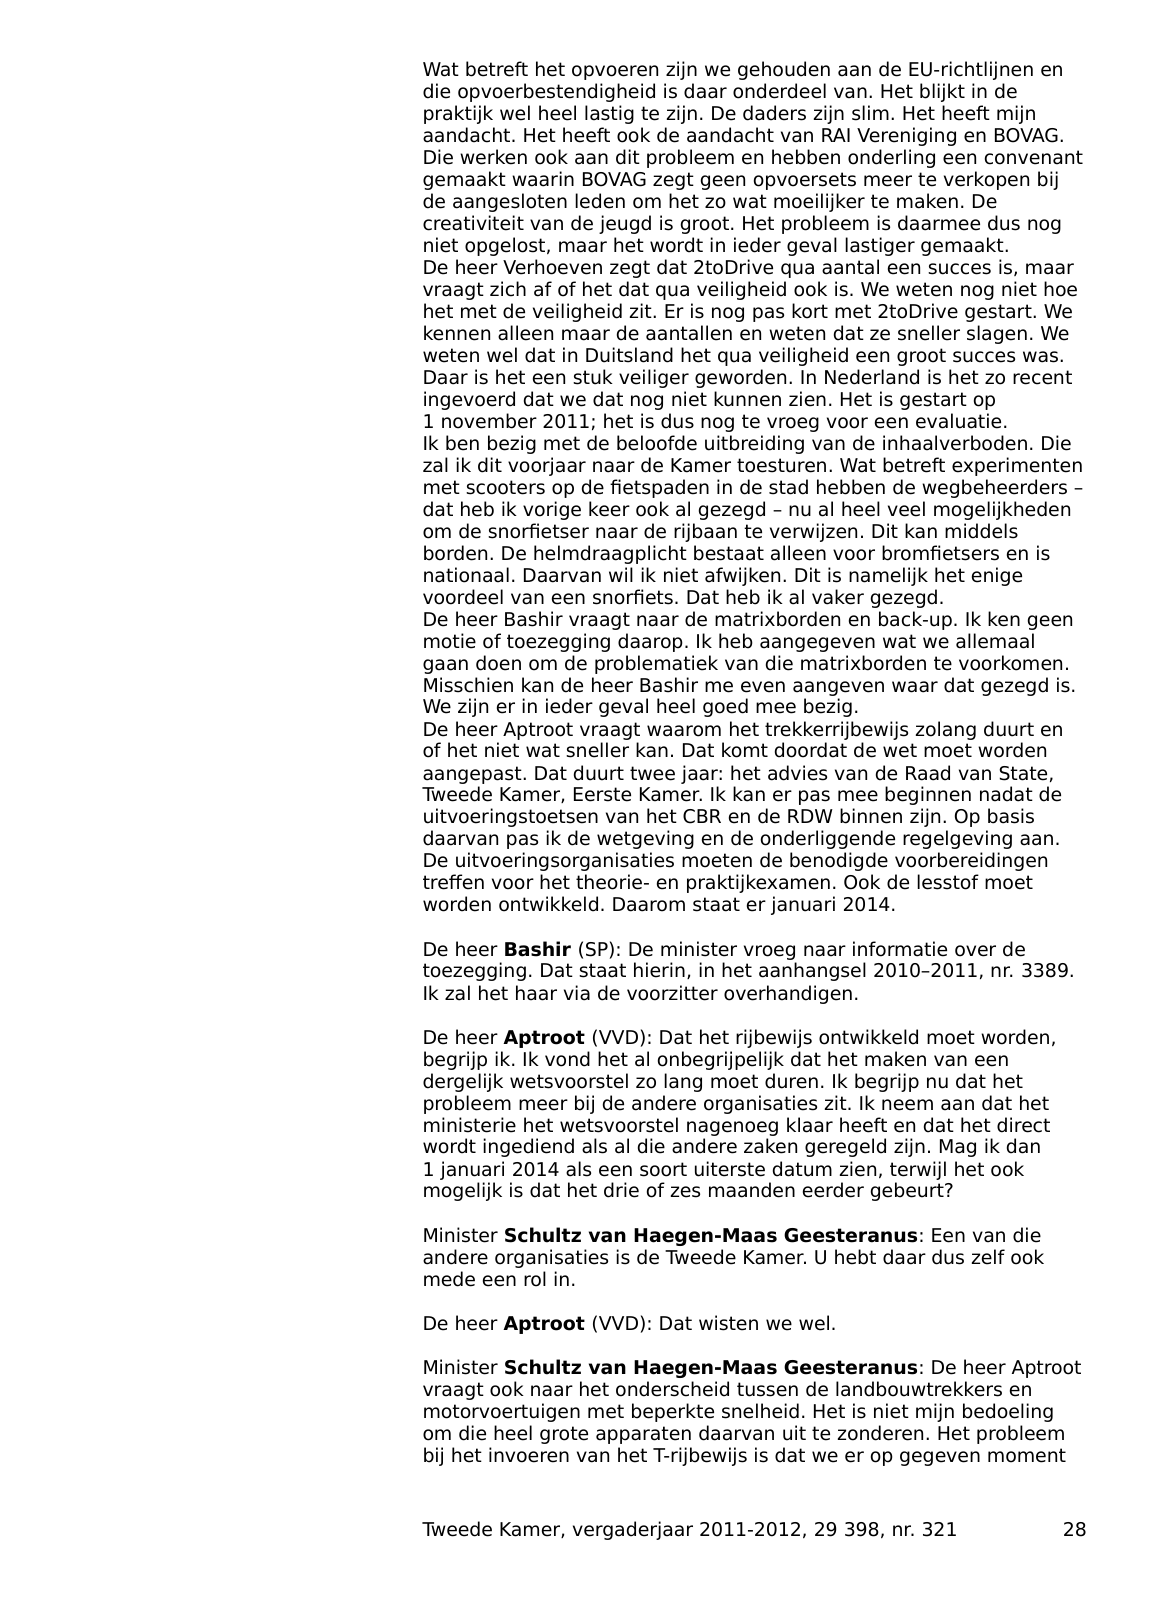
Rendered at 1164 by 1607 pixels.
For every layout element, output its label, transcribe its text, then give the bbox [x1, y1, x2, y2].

text De heer Aptroot (VVD): Dat het rijbewijs ontwikkeld moet worden, begrijp ik. Ik vond het al onbegrijpelijk dat het maken van een dergelijk wetsvoorstel zo lang moet duren. Ik begrijp nu dat het probleem meer bij de andere organisaties zit. Ik neem aan dat het ministerie het wetsvoorstel nagenoeg klaar heeft en dat het direct wordt ingediend als al die andere zaken geregeld zijn. Mag ik dan 1 januari 2014 als een soort uiterste datum zien, terwijl het ook mogelijk is dat het drie of zes maanden eerder gebeurt? [422, 1027, 1087, 1202]
text Minister Schultz van Haegen-Maas Geesteranus: De heer Aptroot vraagt ook naar het onderscheid tussen de landbouwtrekkers en motorvoertuigen met beperkte snelheid. Het is niet mijn bedoeling om die heel grote apparaten daarvan uit te zonderen. Het probleem bij het invoeren van het T-rijbewijs is dat we er op gegeven moment [422, 1357, 1087, 1467]
text De heer Bashir (SP): De minister vroeg naar informatie over de toezegging. Dat staat hierin, in het aanhangsel 2010–2011, nr. 3389. Ik zal het haar via de voorzitter overhandigen. [422, 938, 1087, 1004]
text Minister Schultz van Haegen-Maas Geesteranus: Een van die andere organisaties is de Tweede Kamer. U hebt daar dus zelf ook mede een rol in. [422, 1224, 1087, 1291]
text Ik ben bezig met de beloofde uitbreiding van de inhaalverboden. Die zal ik dit voorjaar naar de Kamer toesturen. Wat betreft experimenten met scooters op de fietspaden in de stad hebben de wegbeheerders – dat heb ik vorige keer ook al gezegd – nu al heel veel mogelijkheden om de snorfietser naar de rijbaan te verwijzen. Dit kan middels borden. De helmdraagplicht bestaat alleen voor bromfietsers en is nationaal. Daarvan wil ik niet afwijken. Dit is namelijk het enige voordeel van een snorfiets. Dat heb ik al vaker gezegd. [422, 433, 1087, 608]
text De heer Aptroot vraagt waarom het trekkerrijbewijs zolang duurt en of het niet wat sneller kan. Dat komt doordat de wet moet worden aangepast. Dat duurt twee jaar: het advies van de Raad van State, Tweede Kamer, Eerste Kamer. Ik kan er pas mee beginnen nadat de uitvoeringstoetsen van het CBR en de RDW binnen zijn. Op basis daarvan pas ik de wetgeving en de onderliggende regelgeving aan. De uitvoeringsorganisaties moeten de benodigde voorbereidingen treffen voor het theorie- en praktijkexamen. Ook de lesstof moet worden ontwikkeld. Daarom staat er januari 2014. [422, 718, 1087, 916]
text De heer Verhoeven zegt dat 2toDrive qua aantal een succes is, maar vraagt zich af of het dat qua veiligheid ook is. We weten nog niet hoe het met de veiligheid zit. Er is nog pas kort met 2toDrive gestart. We kennen alleen maar de aantallen en weten dat ze sneller slagen. We weten wel dat in Duitsland het qua veiligheid een groot succes was. Daar is het een stuk veiliger geworden. In Nederland is het zo recent ingevoerd dat we dat nog niet kunnen zien. Het is gestart op 1 november 2011; het is dus nog te vroeg voor een evaluatie. [422, 257, 1087, 433]
text Wat betreft het opvoeren zijn we gehouden aan de EU-richtlijnen en die opvoerbestendigheid is daar onderdeel van. Het blijkt in de praktijk wel heel lastig te zijn. De daders zijn slim. Het heeft mijn aandacht. Het heeft ook de aandacht van RAI Vereniging en BOVAG. Die werken ook aan dit probleem en hebben onderling een convenant gemaakt waarin BOVAG zegt geen opvoersets meer te verkopen bij de aangesloten leden om het zo wat moeilijker te maken. De creativiteit van de jeugd is groot. Het probleem is daarmee dus nog niet opgelost, maar het wordt in ieder geval lastiger gemaakt. [422, 59, 1087, 257]
text De heer Bashir vraagt naar de matrixborden en back-up. Ik ken geen motie of toezegging daarop. Ik heb aangegeven wat we allemaal gaan doen om de problematiek van die matrixborden te voorkomen. Misschien kan de heer Bashir me even aangeven waar dat gezegd is. We zijn er in ieder geval heel goed mee bezig. [422, 608, 1087, 718]
text De heer Aptroot (VVD): Dat wisten we wel. [422, 1313, 1087, 1335]
